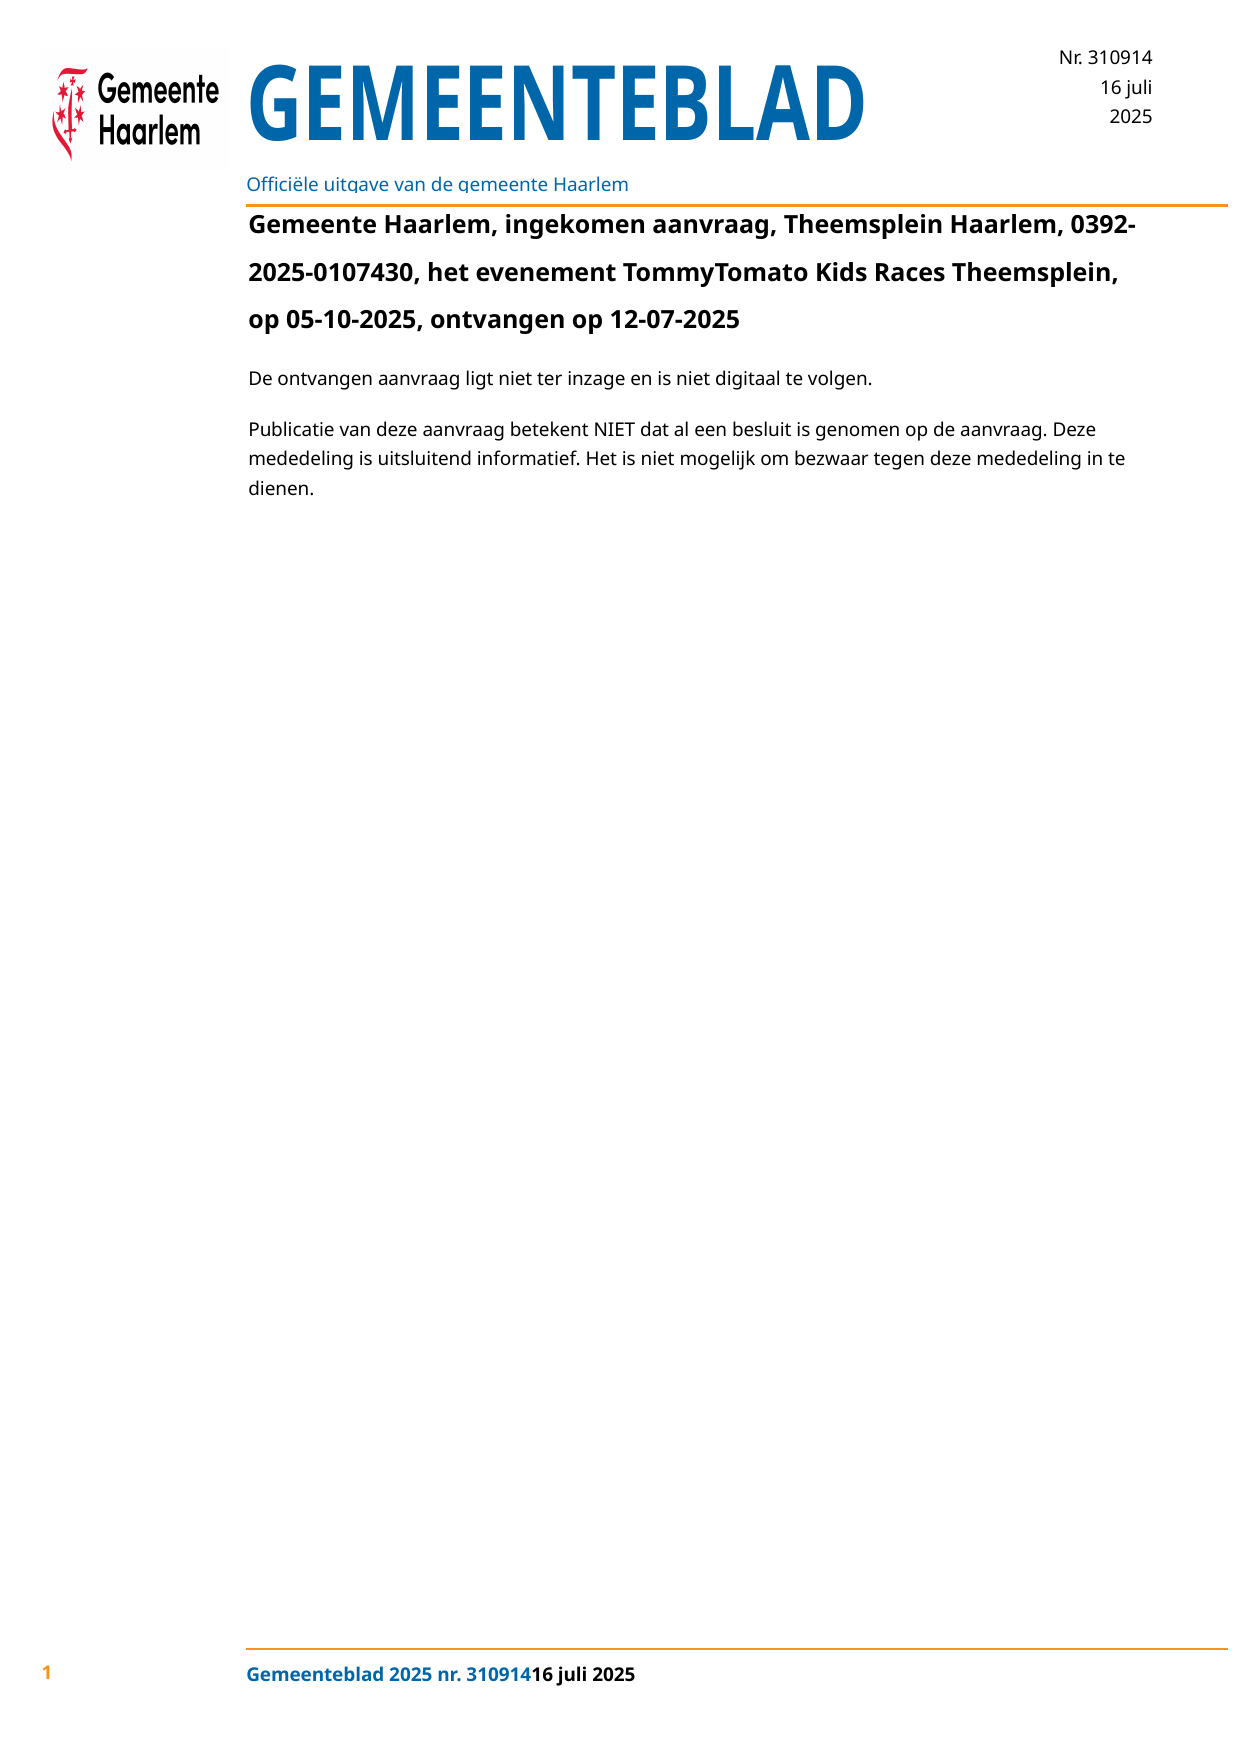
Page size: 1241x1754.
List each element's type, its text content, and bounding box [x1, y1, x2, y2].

text Gemeente Haarlem, ingekomen aanvraag, Theemsplein Haarlem, 0392-2025-0107430, het evenement TommyTomato Kids Races Theemsplein, op 05-10-2025, ontvangen op 12-07-2025 [248, 207, 1152, 336]
picture [41, 47, 231, 172]
text De ontvangen aanvraag ligt niet ter inzage en is niet digitaal te volgen. [248, 366, 1152, 391]
text Publicatie van deze aanvraag betekent NIET dat al een besluit is genomen op de aanvraag. Deze mededeling is uitsluitend informatief. Het is niet mogelijk om bezwaar tegen deze mededeling in te dienen. [248, 416, 1152, 501]
